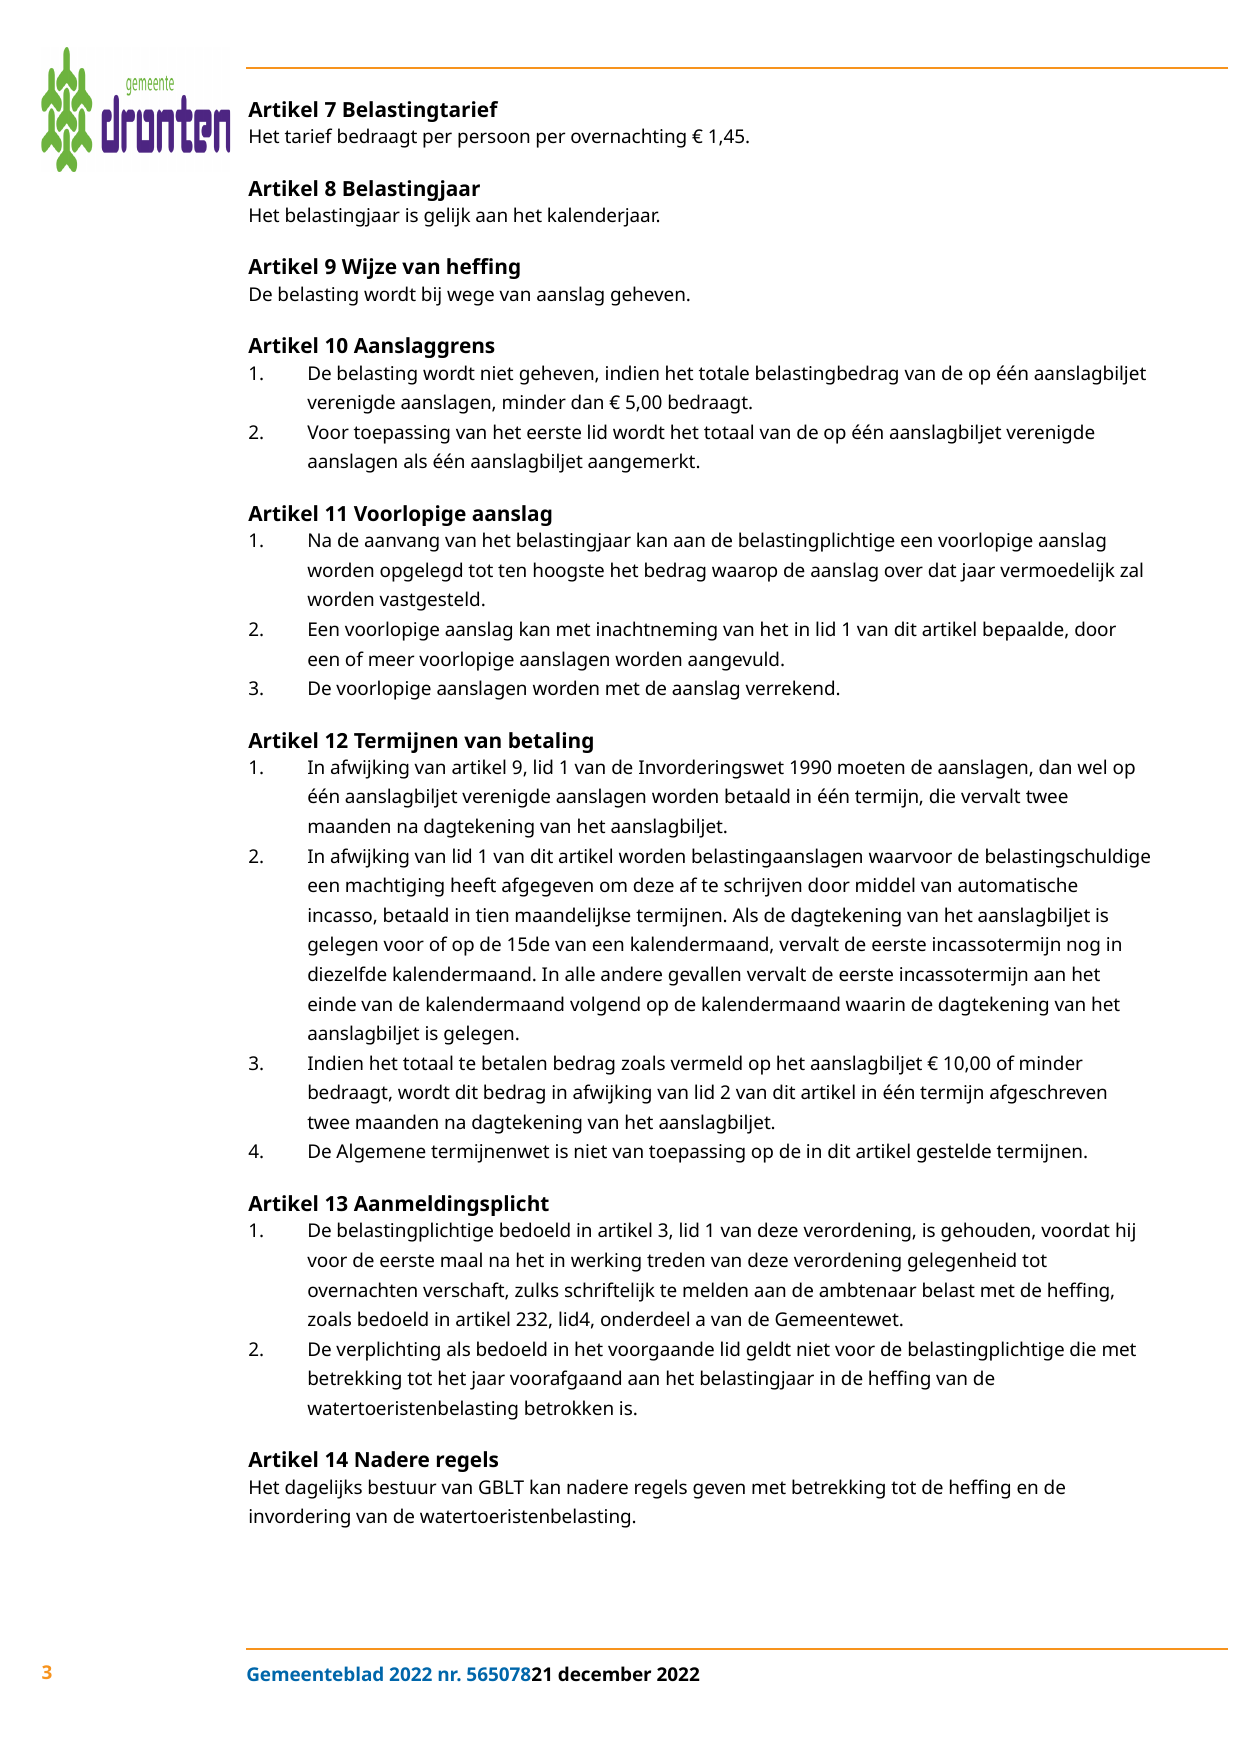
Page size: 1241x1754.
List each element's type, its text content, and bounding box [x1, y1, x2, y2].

text Het belastingjaar is gelijk aan het kalenderjaar. [248, 202, 1152, 228]
text Het dagelijks bestuur van GBLT kan nadere regels geven met betrekking tot de heffing en de invordering van de watertoeristenbelasting. [248, 1474, 1152, 1529]
list Voor toepassing van het eerste lid wordt het totaal van de op één aanslagbiljet verenigde aanslagen als één aanslagbiljet aangemerkt. [248, 419, 1152, 474]
text Het tarief bedraagt per persoon per overnachting € 1,45. [248, 123, 1152, 149]
text Artikel 14 Nadere regels [248, 1446, 1152, 1474]
list De voorlopige aanslagen worden met de aanslag verrekend. [248, 675, 1152, 701]
picture [41, 47, 231, 172]
list De verplichting als bedoeld in het voorgaande lid geldt niet voor de belastingplichtige die met betrekking tot het jaar voorafgaand aan het belastingjaar in de heffing van de watertoeristenbelasting betrokken is. [248, 1336, 1152, 1421]
text Artikel 8 Belastingjaar [248, 174, 1152, 202]
text Artikel 13 Aanmeldingsplicht [248, 1189, 1152, 1218]
text Artikel 9 Wijze van heffing [248, 252, 1152, 281]
text De belasting wordt bij wege van aanslag geheven. [248, 281, 1152, 307]
text Artikel 12 Termijnen van betaling [248, 726, 1152, 754]
text Artikel 10 Aanslaggrens [248, 331, 1152, 360]
list Een voorlopige aanslag kan met inachtneming van het in lid 1 van dit artikel bepaalde, door een of meer voorlopige aanslagen worden aangevuld. [248, 616, 1152, 671]
list De belasting wordt niet geheven, indien het totale belastingbedrag van de op één aanslagbiljet verenigde aanslagen, minder dan € 5,00 bedraagt. [248, 360, 1152, 415]
text Artikel 7 Belastingtarief [248, 95, 1152, 123]
list De Algemene termijnenwet is niet van toepassing op de in dit artikel gestelde termijnen. [248, 1139, 1152, 1164]
list In afwijking van lid 1 van dit artikel worden belastingaanslagen waarvoor de belastingschuldige een machtiging heeft afgegeven om deze af te schrijven door middel van automatische incasso, betaald in tien maandelijkse termijnen. Als de dagtekening van het aanslagbiljet is gelegen voor of op de 15de van een kalendermaand, vervalt de eerste incassotermijn nog in diezelfde kalendermaand. In alle andere gevallen vervalt de eerste incassotermijn aan het einde van de kalendermaand volgend op de kalendermaand waarin de dagtekening van het aanslagbiljet is gelegen. [248, 843, 1152, 1046]
list Na de aanvang van het belastingjaar kan aan de belastingplichtige een voorlopige aanslag worden opgelegd tot ten hoogste het bedrag waarop de aanslag over dat jaar vermoedelijk zal worden vastgesteld. [248, 527, 1152, 612]
list Indien het totaal te betalen bedrag zoals vermeld op het aanslagbiljet € 10,00 of minder bedraagt, wordt dit bedrag in afwijking van lid 2 van dit artikel in één termijn afgeschreven twee maanden na dagtekening van het aanslagbiljet. [248, 1050, 1152, 1135]
list In afwijking van artikel 9, lid 1 van de Invorderingswet 1990 moeten de aanslagen, dan wel op één aanslagbiljet verenigde aanslagen worden betaald in één termijn, die vervalt twee maanden na dagtekening van het aanslagbiljet. [248, 754, 1152, 839]
list De belastingplichtige bedoeld in artikel 3, lid 1 van deze verordening, is gehouden, voordat hij voor de eerste maal na het in werking treden van deze verordening gelegenheid tot overnachten verschaft, zulks schriftelijk te melden aan de ambtenaar belast met de heffing, zoals bedoeld in artikel 232, lid4, onderdeel a van de Gemeentewet. [248, 1218, 1152, 1332]
text Artikel 11 Voorlopige aanslag [248, 499, 1152, 527]
